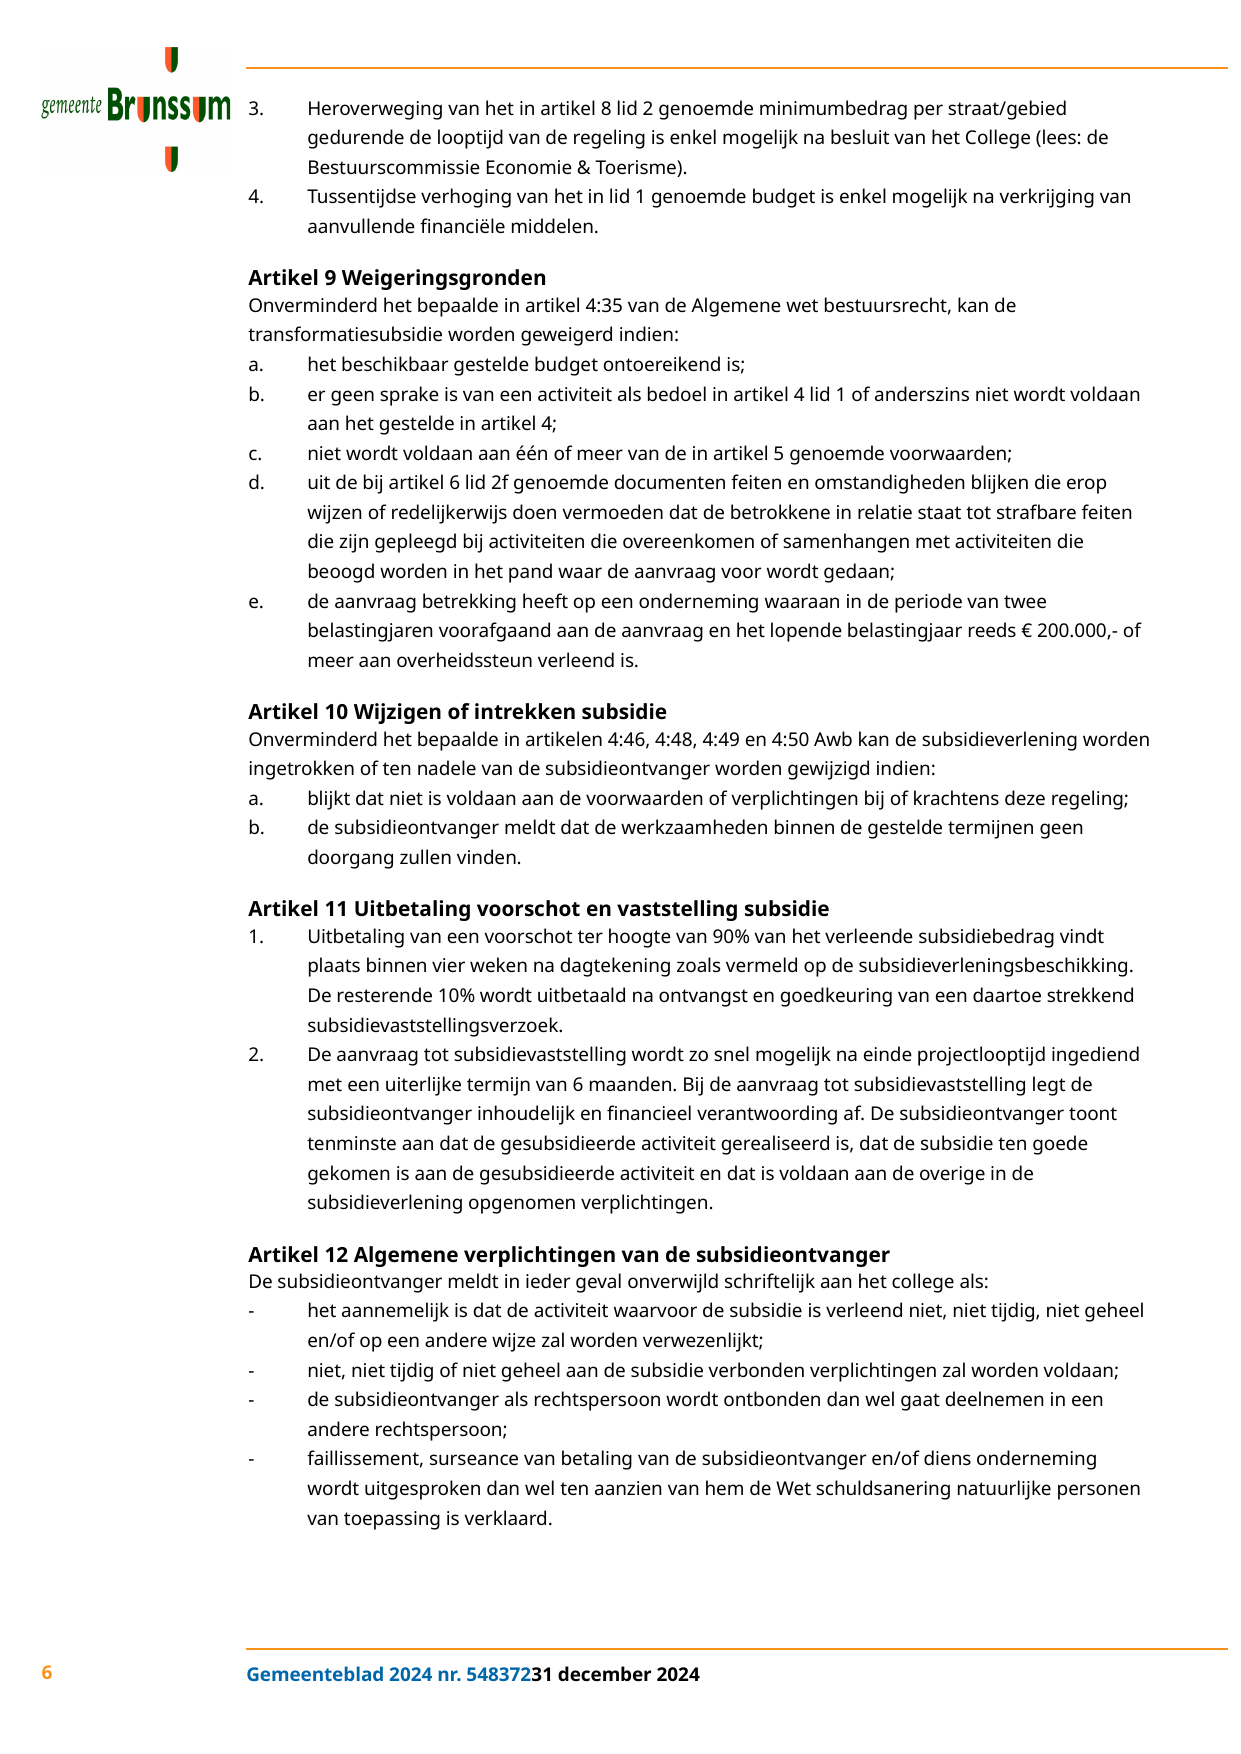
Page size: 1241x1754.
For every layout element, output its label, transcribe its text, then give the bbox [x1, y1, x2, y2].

text Artikel 12 Algemene verplichtingen van de subsidieontvanger [248, 1240, 1152, 1268]
list het beschikbaar gestelde budget ontoereikend is; [248, 351, 1152, 377]
list het aannemelijk is dat de activiteit waarvoor de subsidie is verleend niet, niet tijdig, niet geheel en/of op een andere wijze zal worden verwezenlijkt; [248, 1298, 1152, 1353]
list De aanvraag tot subsidievaststelling wordt zo snel mogelijk na einde projectlooptijd ingediend met een uiterlijke termijn van 6 maanden. Bij de aanvraag tot subsidievaststelling legt de subsidieontvanger inhoudelijk en financieel verantwoording af. De subsidieontvanger toont tenminste aan dat de gesubsidieerde activiteit gerealiseerd is, dat de subsidie ten goede gekomen is aan de gesubsidieerde activiteit en dat is voldaan aan de overige in de subsidieverlening opgenomen verplichtingen. [248, 1041, 1152, 1215]
picture [41, 47, 231, 172]
list de aanvraag betrekking heeft op een onderneming waaraan in de periode van twee belastingjaren voorafgaand aan de aanvraag en het lopende belastingjaar reeds € 200.000,- of meer aan overheidssteun verleend is. [248, 588, 1152, 673]
list blijkt dat niet is voldaan aan de voorwaarden of verplichtingen bij of krachtens deze regeling; [248, 785, 1152, 811]
text Artikel 10 Wijzigen of intrekken subsidie [248, 697, 1152, 726]
list uit de bij artikel 6 lid 2f genoemde documenten feiten en omstandigheden blijken die erop wijzen of redelijkerwijs doen vermoeden dat de betrokkene in relatie staat tot strafbare feiten die zijn gepleegd bij activiteiten die overeenkomen of samenhangen met activiteiten die beoogd worden in het pand waar de aanvraag voor wordt gedaan; [248, 469, 1152, 584]
list Uitbetaling van een voorschot ter hoogte van 90% van het verleende subsidiebedrag vindt plaats binnen vier weken na dagtekening zoals vermeld op de subsidieverleningsbeschikking. De resterende 10% wordt uitbetaald na ontvangst en goedkeuring van een daartoe strekkend subsidievaststellingsverzoek. [248, 923, 1152, 1037]
text De subsidieontvanger meldt in ieder geval onverwijld schriftelijk aan het college als: [248, 1268, 1152, 1294]
list niet, niet tijdig of niet geheel aan de subsidie verbonden verplichtingen zal worden voldaan; [248, 1357, 1152, 1383]
text Onverminderd het bepaalde in artikelen 4:46, 4:48, 4:49 en 4:50 Awb kan de subsidieverlening worden ingetrokken of ten nadele van de subsidieontvanger worden gewijzigd indien: [248, 726, 1152, 781]
list niet wordt voldaan aan één of meer van de in artikel 5 genoemde voorwaarden; [248, 440, 1152, 466]
text Artikel 9 Weigeringsgronden [248, 263, 1152, 292]
text Artikel 11 Uitbetaling voorschot en vaststelling subsidie [248, 894, 1152, 923]
list Heroverweging van het in artikel 8 lid 2 genoemde minimumbedrag per straat/gebied gedurende de looptijd van de regeling is enkel mogelijk na besluit van het College (lees: de Bestuurscommissie Economie & Toerisme). [248, 95, 1152, 180]
list er geen sprake is van een activiteit als bedoel in artikel 4 lid 1 of anderszins niet wordt voldaan aan het gestelde in artikel 4; [248, 381, 1152, 436]
list de subsidieontvanger als rechtspersoon wordt ontbonden dan wel gaat deelnemen in een andere rechtspersoon; [248, 1386, 1152, 1442]
text Onverminderd het bepaalde in artikel 4:35 van de Algemene wet bestuursrecht, kan de transformatiesubsidie worden geweigerd indien: [248, 292, 1152, 347]
list faillissement, surseance van betaling van de subsidieontvanger en/of diens onderneming wordt uitgesproken dan wel ten aanzien van hem de Wet schuldsanering natuurlijke personen van toepassing is verklaard. [248, 1446, 1152, 1531]
list Tussentijdse verhoging van het in lid 1 genoemde budget is enkel mogelijk na verkrijging van aanvullende financiële middelen. [248, 183, 1152, 239]
list de subsidieontvanger meldt dat de werkzaamheden binnen de gestelde termijnen geen doorgang zullen vinden. [248, 814, 1152, 870]
